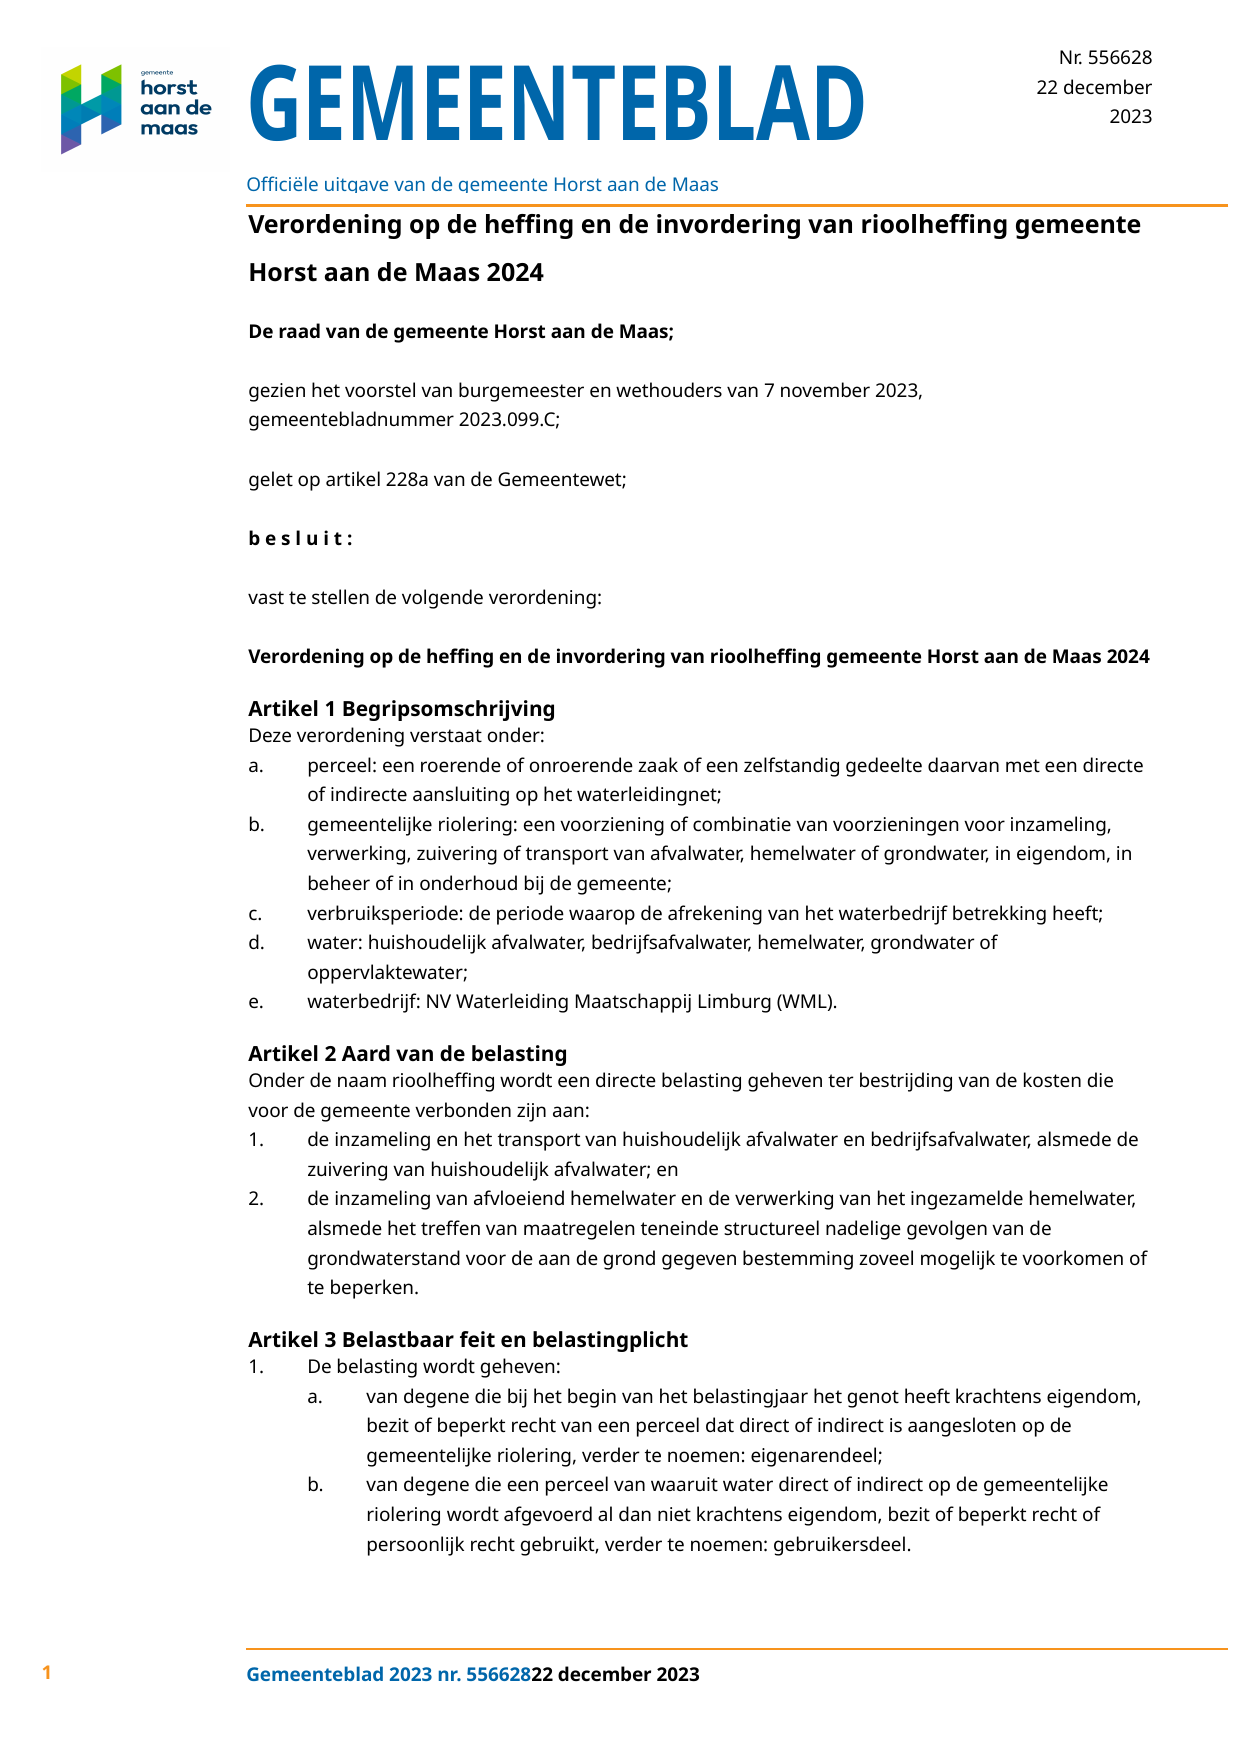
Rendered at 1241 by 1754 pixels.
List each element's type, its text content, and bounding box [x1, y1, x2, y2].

list van degene die bij het begin van het belastingjaar het genot heeft krachtens eigendom, bezit of beperkt recht van een perceel dat direct of indirect is aangesloten op de gemeentelijke riolering, verder te noemen: eigenarendeel; [307, 1383, 1152, 1468]
list gemeentelijke riolering: een voorziening of combinatie van voorzieningen voor inzameling, verwerking, zuivering of transport van afvalwater, hemelwater of grondwater, in eigendom, in beheer of in onderhoud bij de gemeente; [248, 811, 1152, 896]
list de inzameling en het transport van huishoudelijk afvalwater en bedrijfsafvalwater, alsmede de zuivering van huishoudelijk afvalwater; en [248, 1126, 1152, 1182]
text Deze verordening verstaat onder: [248, 722, 1152, 748]
list van degene die een perceel van waaruit water direct of indirect op de gemeentelijke riolering wordt afgevoerd al dan niet krachtens eigendom, bezit of beperkt recht of persoonlijk recht gebruikt, verder te noemen: gebruikersdeel. [307, 1472, 1152, 1556]
text Artikel 2 Aard van de belasting [248, 1039, 1152, 1067]
list waterbedrijf: NV Waterleiding Maatschappij Limburg (WML). [248, 988, 1152, 1014]
list perceel: een roerende of onroerende zaak of een zelfstandig gedeelte daarvan met een directe of indirecte aansluiting op het waterleidingnet; [248, 752, 1152, 807]
list de inzameling van afvloeiend hemelwater en de verwerking van het ingezamelde hemelwater, alsmede het treffen van maatregelen teneinde structureel nadelige gevolgen van de grondwaterstand voor de aan de grond gegeven bestemming zoveel mogelijk te voorkomen of te beperken. [248, 1186, 1152, 1300]
text Verordening op de heffing en de invordering van rioolheffing gemeente Horst aan de Maas 2024 [248, 643, 1152, 669]
list De belasting wordt geheven: [248, 1353, 1152, 1379]
text gemeentebladnummer 2023.099.C; [248, 407, 1152, 432]
text Artikel 1 Begripsomschrijving [248, 694, 1152, 722]
text vast te stellen de volgende verordening: [248, 584, 1152, 610]
text Onder de naam rioolheffing wordt een directe belasting geheven ter bestrijding van de kosten die voor de gemeente verbonden zijn aan: [248, 1067, 1152, 1123]
text Verordening op de heffing en de invordering van rioolheffing gemeente Horst aan de Maas 2024 [248, 207, 1152, 288]
text gezien het voorstel van burgemeester en wethouders van 7 november 2023, [248, 377, 1152, 403]
text Artikel 3 Belastbaar feit en belastingplicht [248, 1325, 1152, 1353]
text De raad van de gemeente Horst aan de Maas; [248, 318, 1152, 344]
list water: huishoudelijk afvalwater, bedrijfsafvalwater, hemelwater, grondwater of oppervlaktewater; [248, 929, 1152, 984]
text b e s l u i t : [248, 525, 1152, 551]
text gelet op artikel 228a van de Gemeentewet; [248, 466, 1152, 492]
list verbruiksperiode: de periode waarop de afrekening van het waterbedrijf betrekking heeft; [248, 900, 1152, 925]
picture [41, 47, 231, 172]
